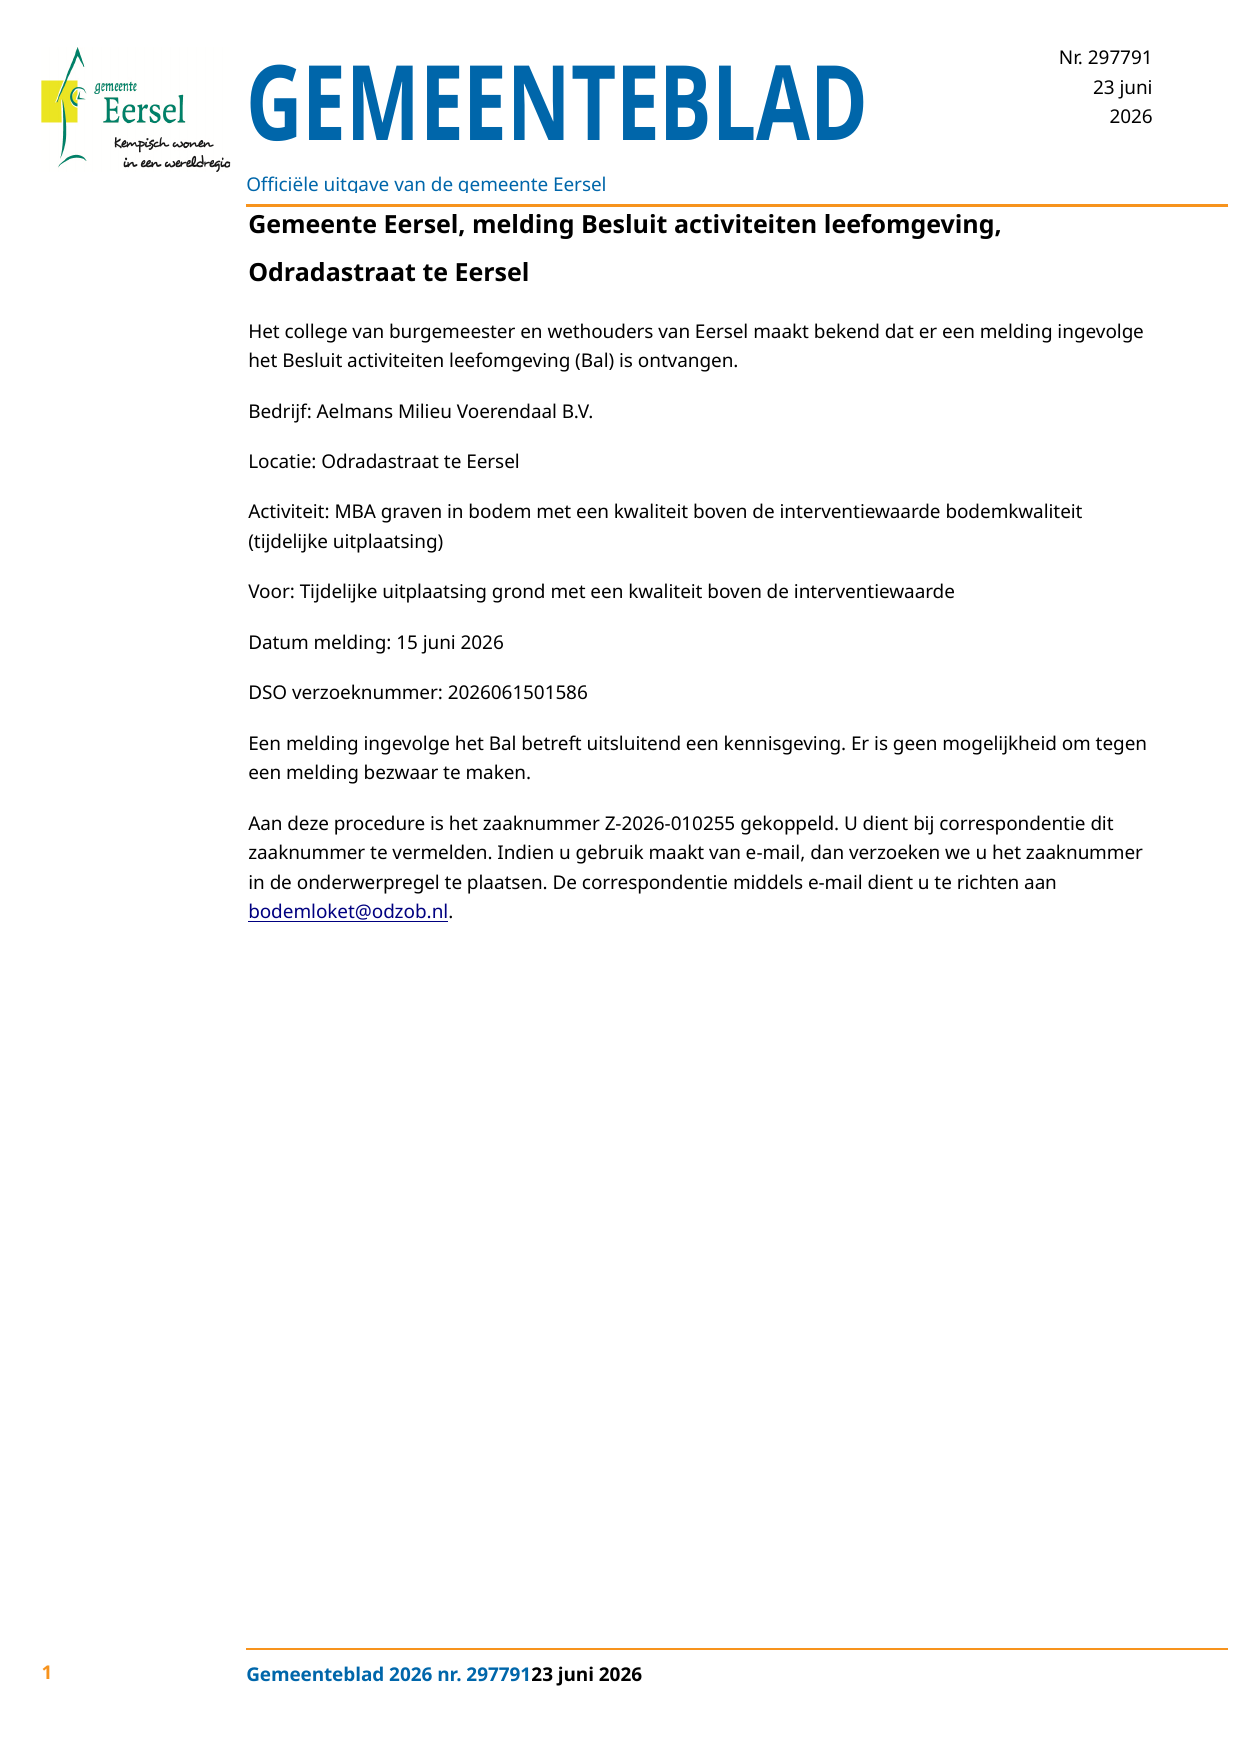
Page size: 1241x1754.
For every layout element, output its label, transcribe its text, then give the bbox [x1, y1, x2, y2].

text Gemeente Eersel, melding Besluit activiteiten leefomgeving, Odradastraat ​​te Eersel [248, 207, 1152, 288]
text Activiteit: MBA graven in bodem met een kwaliteit boven de interventiewaarde bodemkwaliteit (tijdelijke uitplaatsing) [248, 499, 1152, 554]
text Een melding ingevolge het Bal betreft uitsluitend een kennisgeving. Er is geen mogelijkheid om tegen een melding bezwaar te maken. [248, 730, 1152, 785]
text Het college van burgemeester en wethouders van Eersel maakt bekend dat er een melding ingevolge het Besluit activiteiten leefomgeving (Bal) is ontvangen. [248, 318, 1152, 373]
text Locatie: Odradastraat​ te Eersel [248, 448, 1152, 474]
text Bedrijf: Aelmans Milieu Voerendaal B.V. [248, 398, 1152, 424]
text Voor: Tijdelijke uitplaatsing grond met een kwaliteit boven de interventiewaarde [248, 579, 1152, 604]
text Aan deze procedure is het zaaknummer Z-2026-010255 gekoppeld. U dient bij correspondentie dit zaaknummer te vermelden. Indien u gebruik maakt van e-mail, dan verzoeken we u het zaaknummer in de onderwerpregel te plaatsen. De correspondentie middels e-mail dient u te richten aan bodemloket@odzob.nl. [248, 810, 1152, 924]
text DSO verzoeknummer: 2026061501586 [248, 679, 1152, 705]
text Datum melding: 15 juni 2026 [248, 629, 1152, 655]
picture [41, 47, 231, 172]
